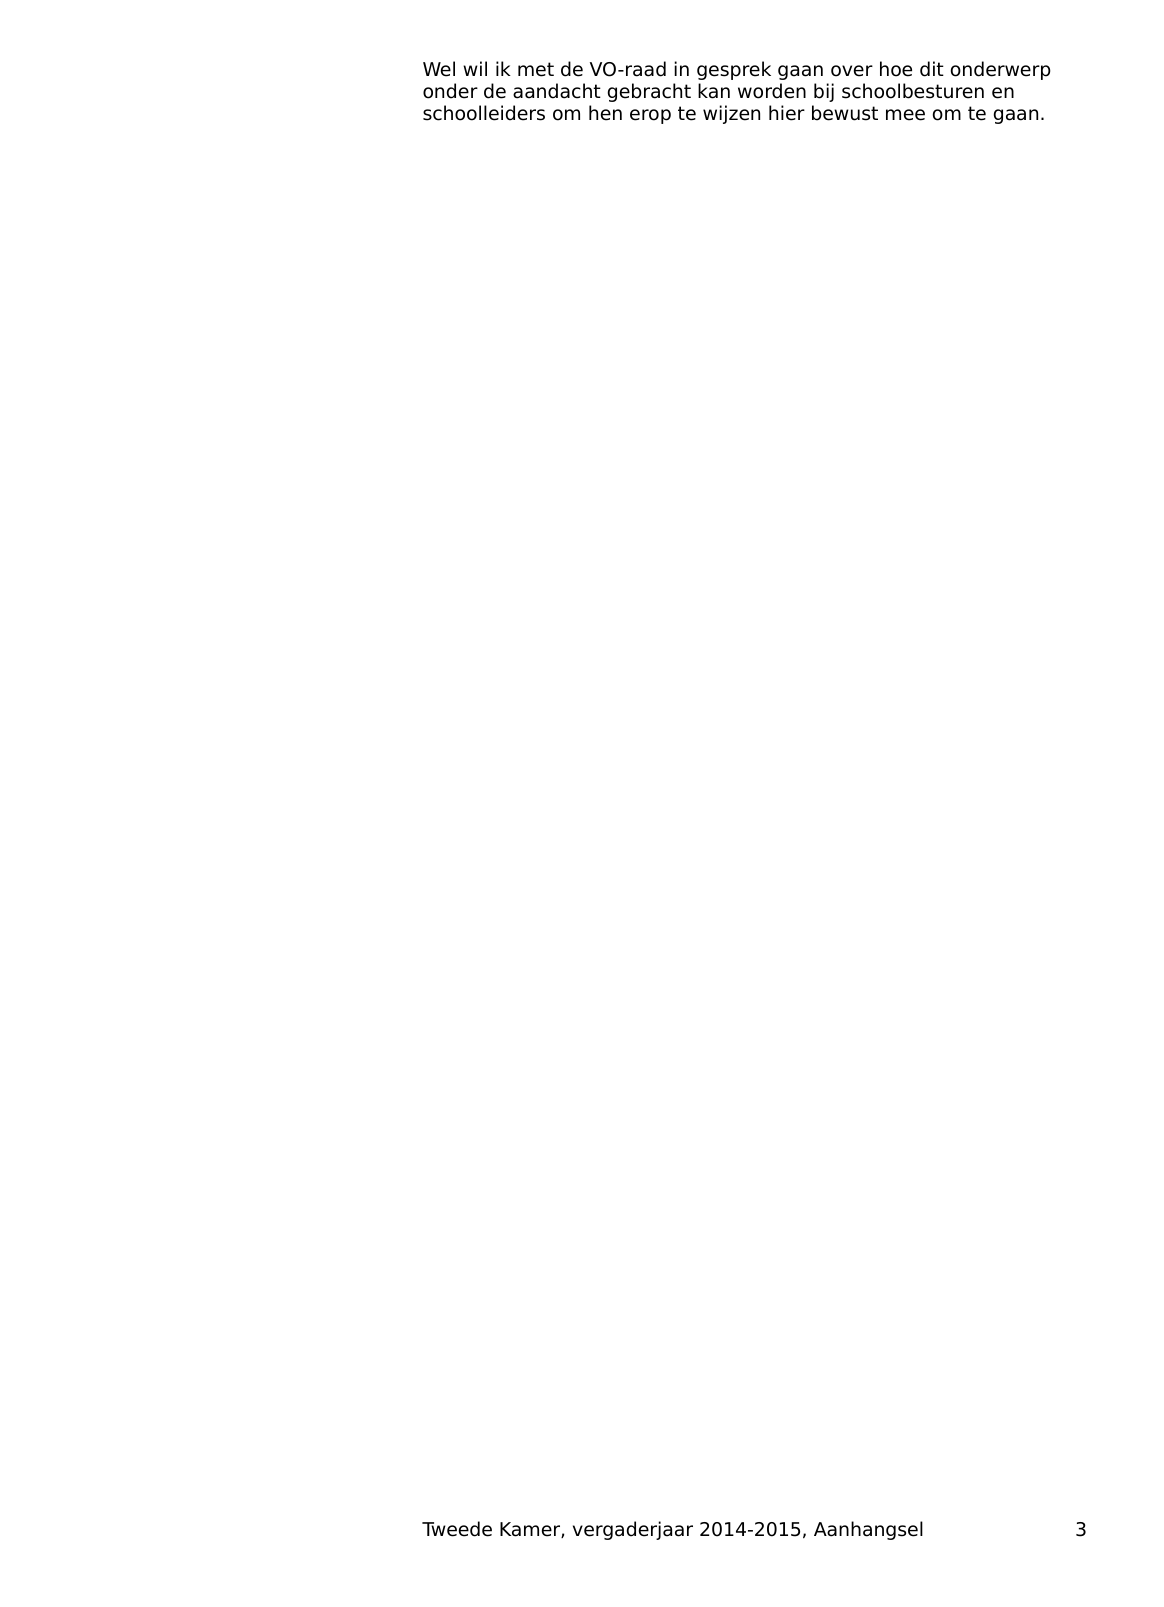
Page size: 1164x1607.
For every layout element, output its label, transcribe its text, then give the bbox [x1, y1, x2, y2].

text Wel wil ik met de VO-raad in gesprek gaan over hoe dit onderwerp onder de aandacht gebracht kan worden bij schoolbesturen en schoolleiders om hen erop te wijzen hier bewust mee om te gaan. [422, 59, 1087, 125]
